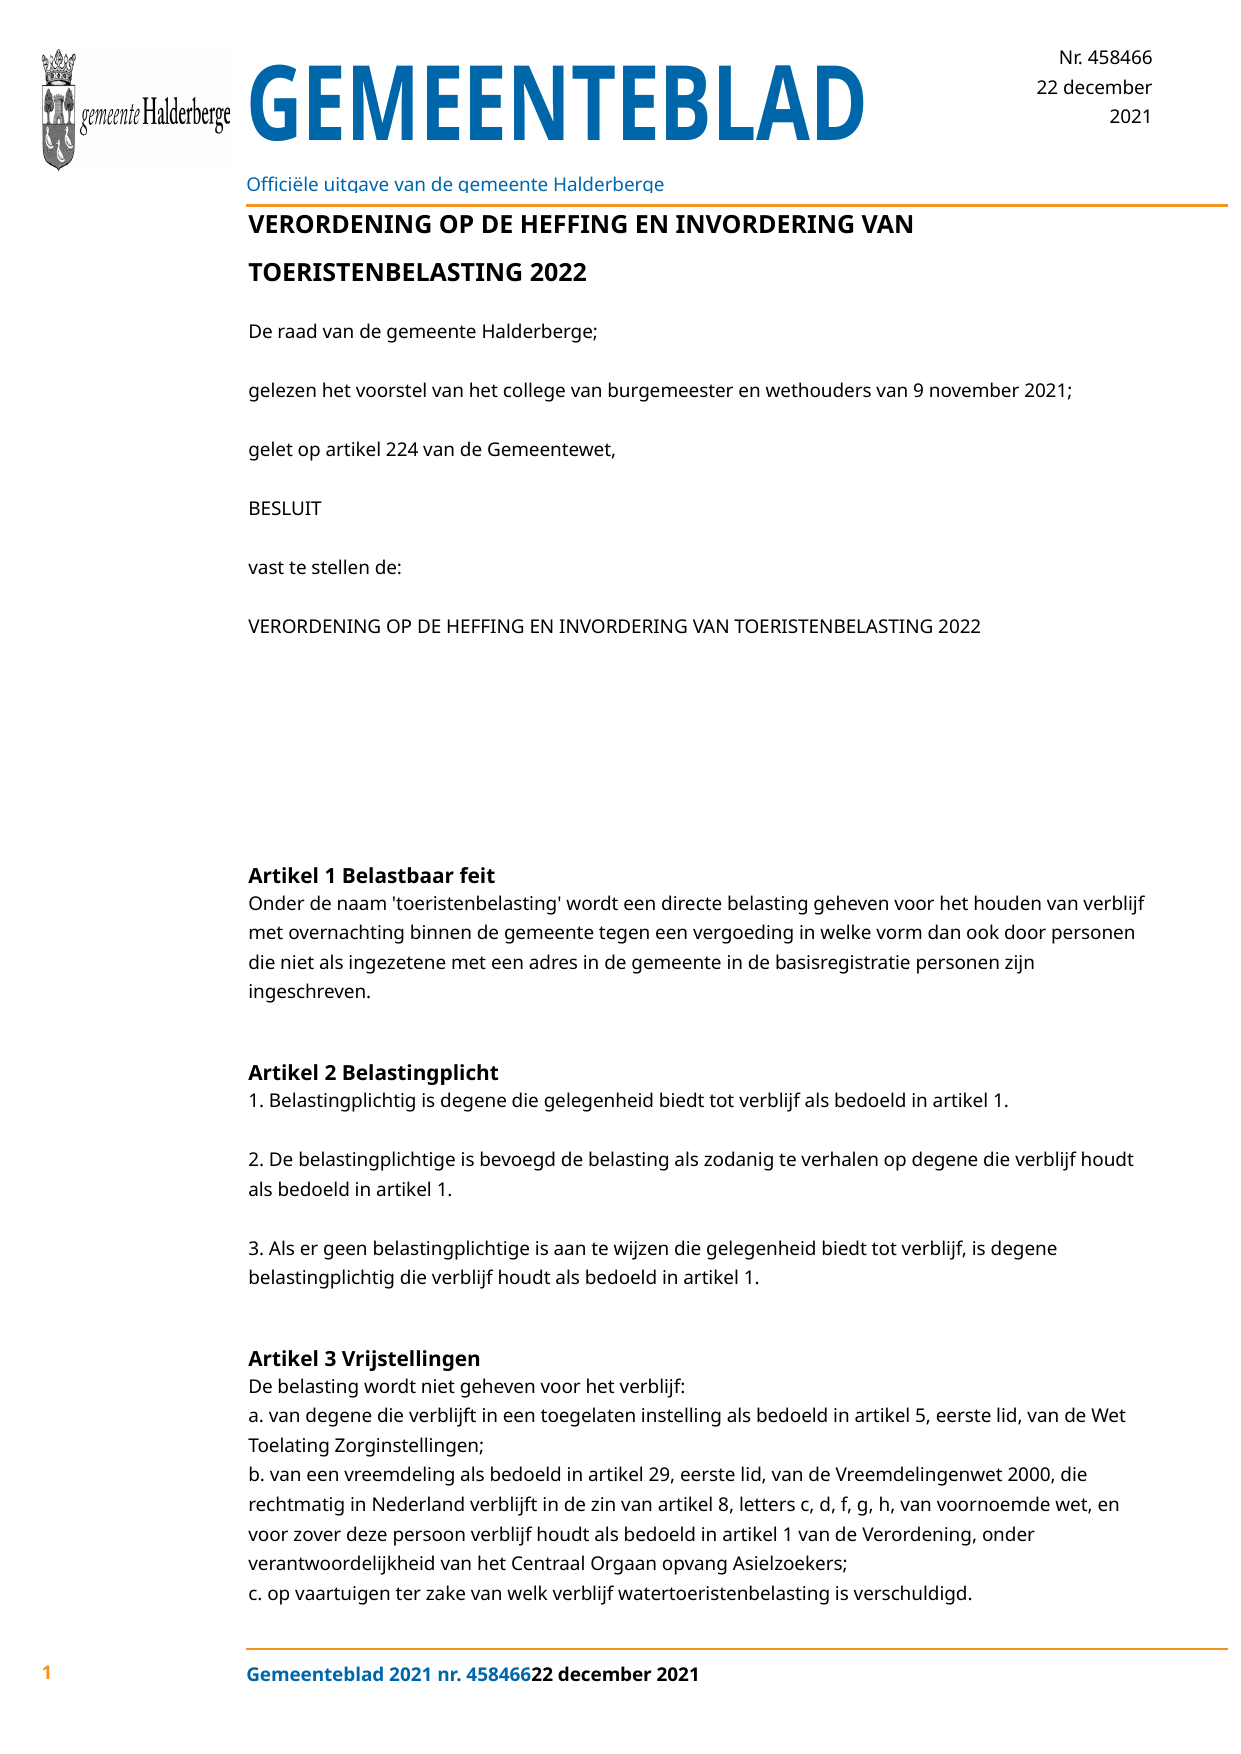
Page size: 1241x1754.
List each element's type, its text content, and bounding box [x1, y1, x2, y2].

text gelezen het voorstel van het college van burgemeester en wethouders van 9 november 2021; [248, 377, 1152, 403]
text VERORDENING OP DE HEFFING EN INVORDERING VAN TOERISTENBELASTING 2022 [248, 614, 1152, 639]
text De raad van de gemeente Halderberge; [248, 318, 1152, 344]
text Artikel 1 Belastbaar feit [248, 861, 1152, 890]
text Artikel 2 Belastingplicht [248, 1058, 1152, 1087]
picture [41, 47, 231, 172]
text 2. De belastingplichtige is bevoegd de belasting als zodanig te verhalen op degene die verblijf houdt als bedoeld in artikel 1. [248, 1146, 1152, 1201]
text gelet op artikel 224 van de Gemeentewet, [248, 436, 1152, 462]
text VERORDENING OP DE HEFFING EN INVORDERING VAN TOERISTENBELASTING 2022 [248, 207, 1152, 288]
text a. van degene die verblijft in een toegelaten instelling als bedoeld in artikel 5, eerste lid, van de Wet Toelating Zorginstellingen; [248, 1402, 1152, 1458]
text 3. Als er geen belastingplichtige is aan te wijzen die gelegenheid biedt tot verblijf, is degene belastingplichtig die verblijf houdt als bedoeld in artikel 1. [248, 1235, 1152, 1290]
text De belasting wordt niet geheven voor het verblijf: [248, 1373, 1152, 1399]
text 1. Belastingplichtig is degene die gelegenheid biedt tot verblijf als bedoeld in artikel 1. [248, 1087, 1152, 1113]
text Onder de naam 'toeristenbelasting' wordt een directe belasting geheven voor het houden van verblijf met overnachting binnen de gemeente tegen een vergoeding in welke vorm dan ook door personen die niet als ingezetene met een adres in de gemeente in de basisregistratie personen zijn ingeschreven. [248, 890, 1152, 1004]
text b. van een vreemdeling als bedoeld in artikel 29, eerste lid, van de Vreemdelingenwet 2000, die rechtmatig in Nederland verblijft in de zin van artikel 8, letters c, d, f, g, h, van voornoemde wet, en voor zover deze persoon verblijf houdt als bedoeld in artikel 1 van de Verordening, onder verantwoordelijkheid van het Centraal Orgaan opvang Asielzoekers; [248, 1462, 1152, 1576]
text c. op vaartuigen ter zake van welk verblijf watertoeristenbelasting is verschuldigd. [248, 1580, 1152, 1606]
text BESLUIT [248, 495, 1152, 521]
text Artikel 3 Vrijstellingen [248, 1344, 1152, 1373]
text vast te stellen de: [248, 554, 1152, 580]
